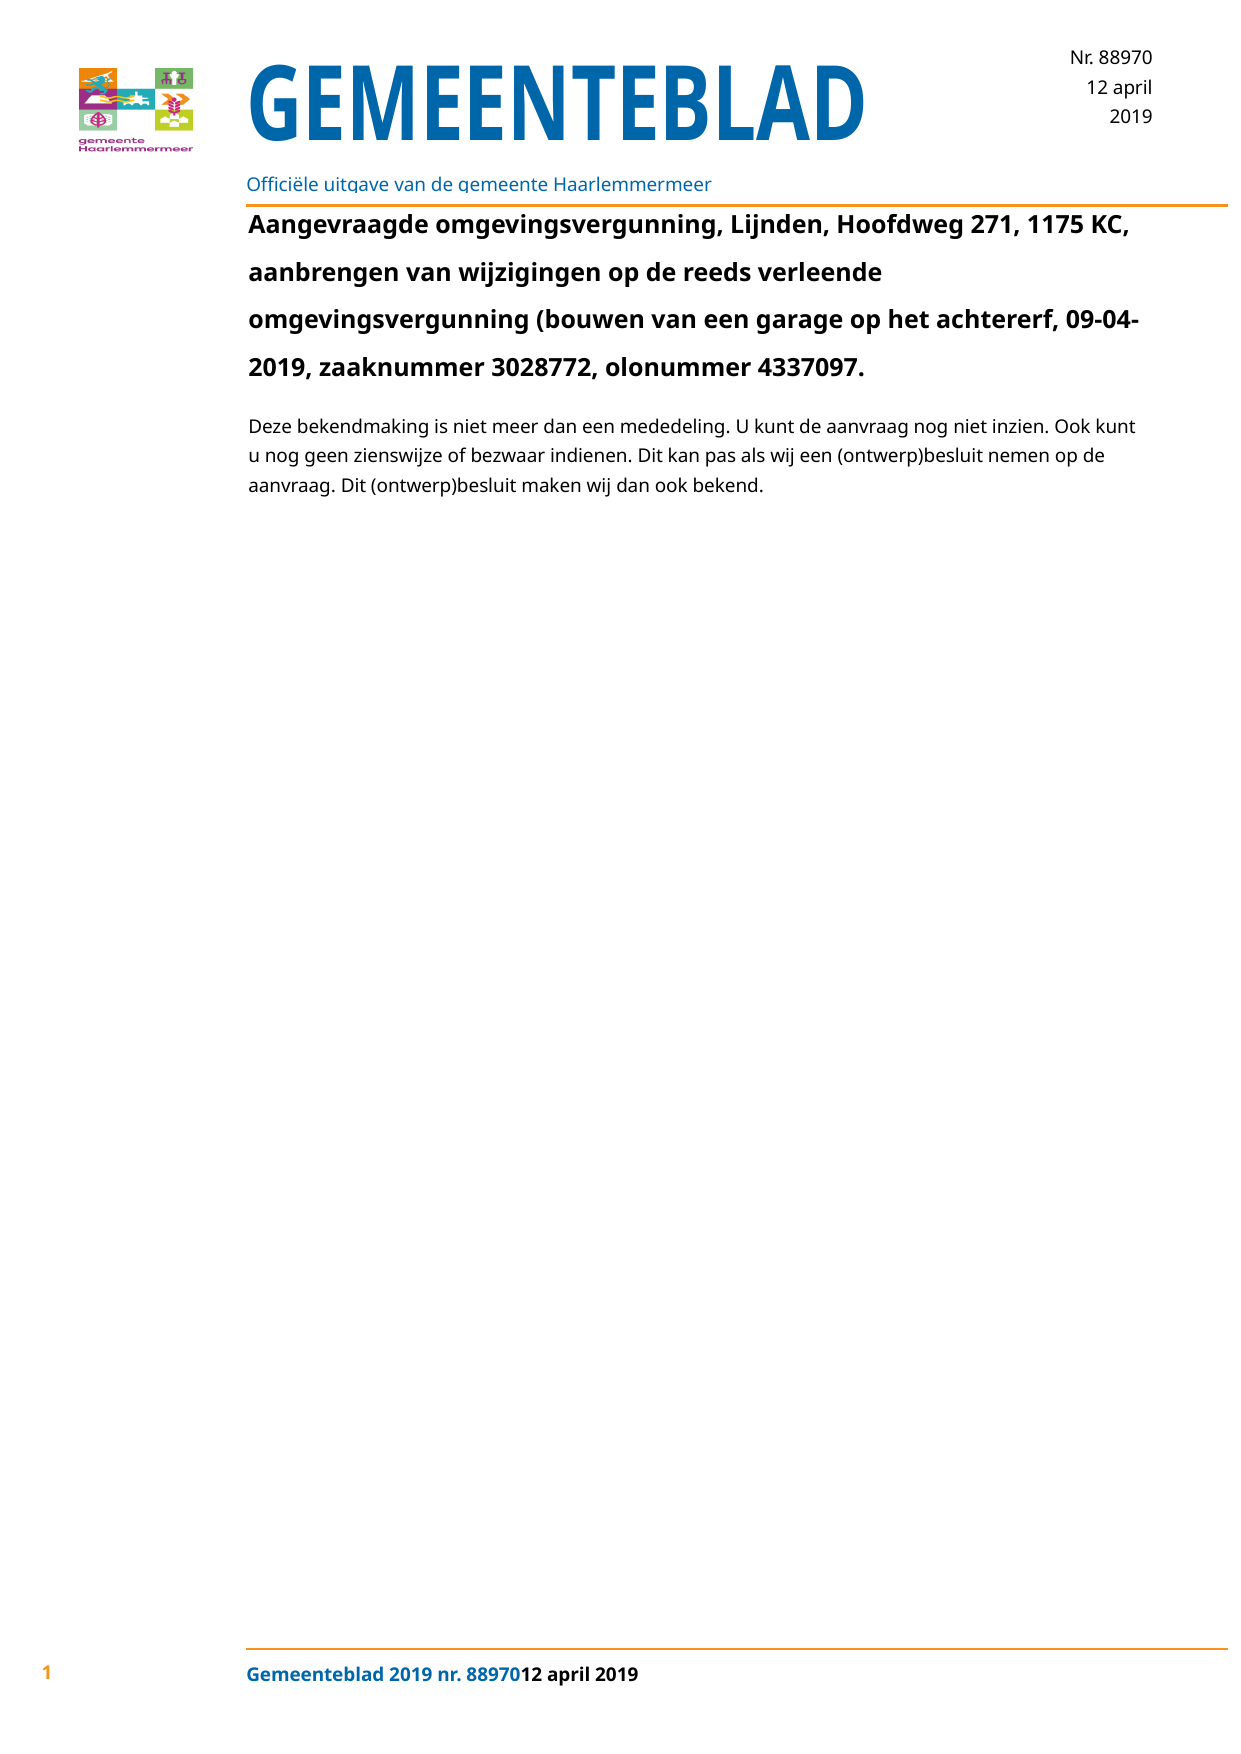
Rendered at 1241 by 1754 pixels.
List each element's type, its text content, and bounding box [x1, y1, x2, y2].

picture [41, 47, 231, 172]
text Aangevraagde omgevingsvergunning, Lijnden, Hoofdweg 271, 1175 KC, aanbrengen van wijzigingen op de reeds verleende omgevingsvergunning (bouwen van een garage op het achtererf, 09-04-2019, zaaknummer 3028772, olonummer 4337097. [248, 207, 1152, 384]
text Deze bekendmaking is niet meer dan een mededeling. U kunt de aanvraag nog niet inzien. Ook kunt u nog geen zienswijze of bezwaar indienen. Dit kan pas als wij een (ontwerp)besluit nemen op de aanvraag. Dit (ontwerp)besluit maken wij dan ook bekend. [248, 413, 1152, 498]
